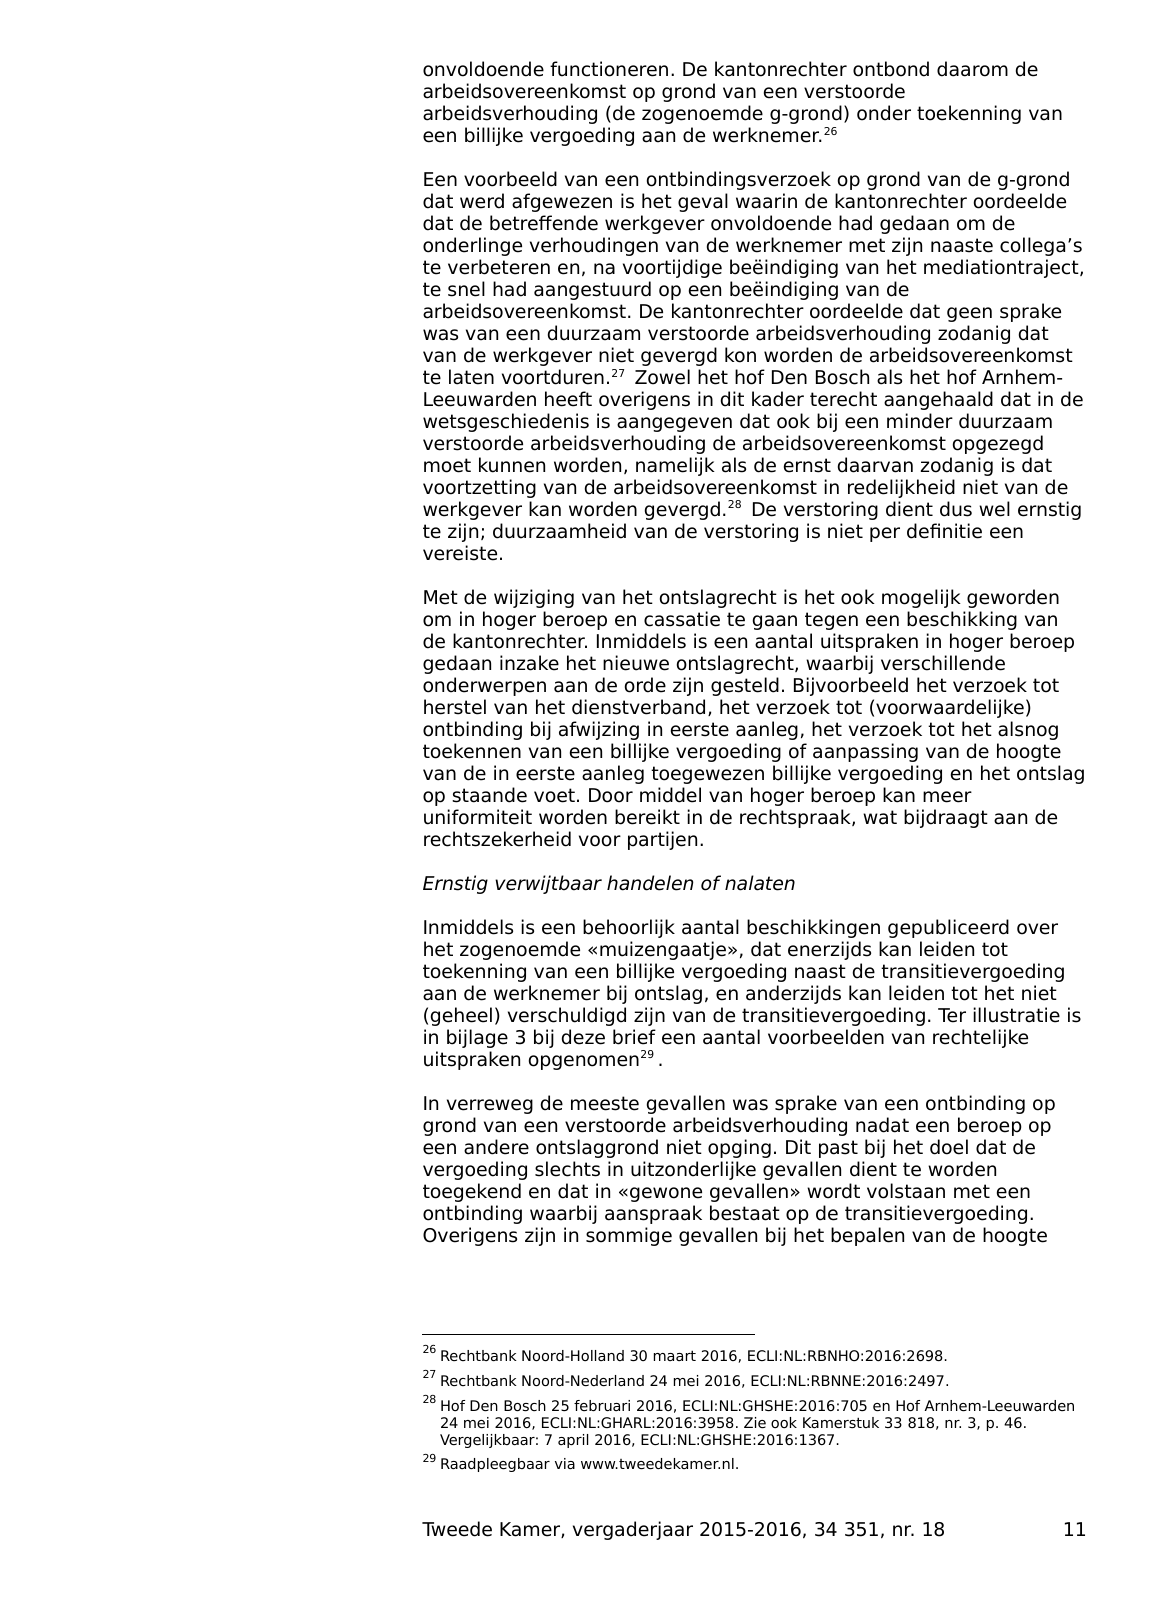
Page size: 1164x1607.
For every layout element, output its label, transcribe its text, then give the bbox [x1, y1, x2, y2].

text Met de wijziging van het ontslagrecht is het ook mogelijk geworden om in hoger beroep en cassatie te gaan tegen een beschikking van de kantonrechter. Inmiddels is een aantal uitspraken in hoger beroep gedaan inzake het nieuwe ontslagrecht, waarbij verschillende onderwerpen aan de orde zijn gesteld. Bijvoorbeeld het verzoek tot herstel van het dienstverband, het verzoek tot (voorwaardelijke) ontbinding bij afwijzing in eerste aanleg, het verzoek tot het alsnog toekennen van een billijke vergoeding of aanpassing van de hoogte van de in eerste aanleg toegewezen billijke vergoeding en het ontslag op staande voet. Door middel van hoger beroep kan meer uniformiteit worden bereikt in de rechtspraak, wat bijdraagt aan de rechtszekerheid voor partijen. [422, 587, 1087, 851]
text onvoldoende functioneren. De kantonrechter ontbond daarom de arbeidsovereenkomst op grond van een verstoorde arbeidsverhouding (de zogenoemde g-grond) onder toekenning van een billijke vergoeding aan de werknemer. [422, 59, 1087, 147]
text Raadpleegbaar via www.tweedekamer.nl. [422, 1452, 1087, 1474]
text Rechtbank Noord-Holland 30 maart 2016, ECLI:NL:RBNHO:2016:2698. [422, 1343, 1087, 1366]
text Inmiddels is een behoorlijk aantal beschikkingen gepubliceerd over het zogenoemde «muizengaatje», dat enerzijds kan leiden tot toekenning van een billijke vergoeding naast de transitievergoeding aan de werknemer bij ontslag, en anderzijds kan leiden tot het niet (geheel) verschuldigd zijn van de transitievergoeding. Ter illustratie is in bijlage 3 bij deze brief een aantal voorbeelden van rechtelijke uitspraken opgenomen. [422, 917, 1087, 1071]
text Een voorbeeld van een ontbindingsverzoek op grond van de g-grond dat werd afgewezen is het geval waarin de kantonrechter oordeelde dat de betreffende werkgever onvoldoende had gedaan om de onderlinge verhoudingen van de werknemer met zijn naaste collega’s te verbeteren en, na voortijdige beëindiging van het mediationtraject, te snel had aangestuurd op een beëindiging van de arbeidsovereenkomst. De kantonrechter oordeelde dat geen sprake was van een duurzaam verstoorde arbeidsverhouding zodanig dat van de werkgever niet gevergd kon worden de arbeidsovereenkomst te laten voortduren. Zowel het hof Den Bosch als het hof Arnhem-Leeuwarden heeft overigens in dit kader terecht aangehaald dat in de wetsgeschiedenis is aangegeven dat ook bij een minder duurzaam verstoorde arbeidsverhouding de arbeidsovereenkomst opgezegd moet kunnen worden, namelijk als de ernst daarvan zodanig is dat voortzetting van de arbeidsovereenkomst in redelijkheid niet van de werkgever kan worden gevergd. De verstoring dient dus wel ernstig te zijn; duurzaamheid van de verstoring is niet per definitie een vereiste. [422, 169, 1087, 565]
text In verreweg de meeste gevallen was sprake van een ontbinding op grond van een verstoorde arbeidsverhouding nadat een beroep op een andere ontslaggrond niet opging. Dit past bij het doel dat de vergoeding slechts in uitzonderlijke gevallen dient te worden toegekend en dat in «gewone gevallen» wordt volstaan met een ontbinding waarbij aanspraak bestaat op de transitievergoeding. Overigens zijn in sommige gevallen bij het bepalen van de hoogte [422, 1093, 1087, 1247]
subtitle Ernstig verwijtbaar handelen of nalaten [422, 873, 1087, 895]
text Rechtbank Noord-Nederland 24 mei 2016, ECLI:NL:RBNNE:2016:2497. [422, 1368, 1087, 1391]
text Hof Den Bosch 25 februari 2016, ECLI:NL:GHSHE:2016:705 en Hof Arnhem-Leeuwarden 24 mei 2016, ECLI:NL:GHARL:2016:3958. Zie ook Kamerstuk 33 818, nr. 3, p. 46. Vergelijkbaar: 7 april 2016, ECLI:NL:GHSHE:2016:1367. [422, 1393, 1087, 1449]
